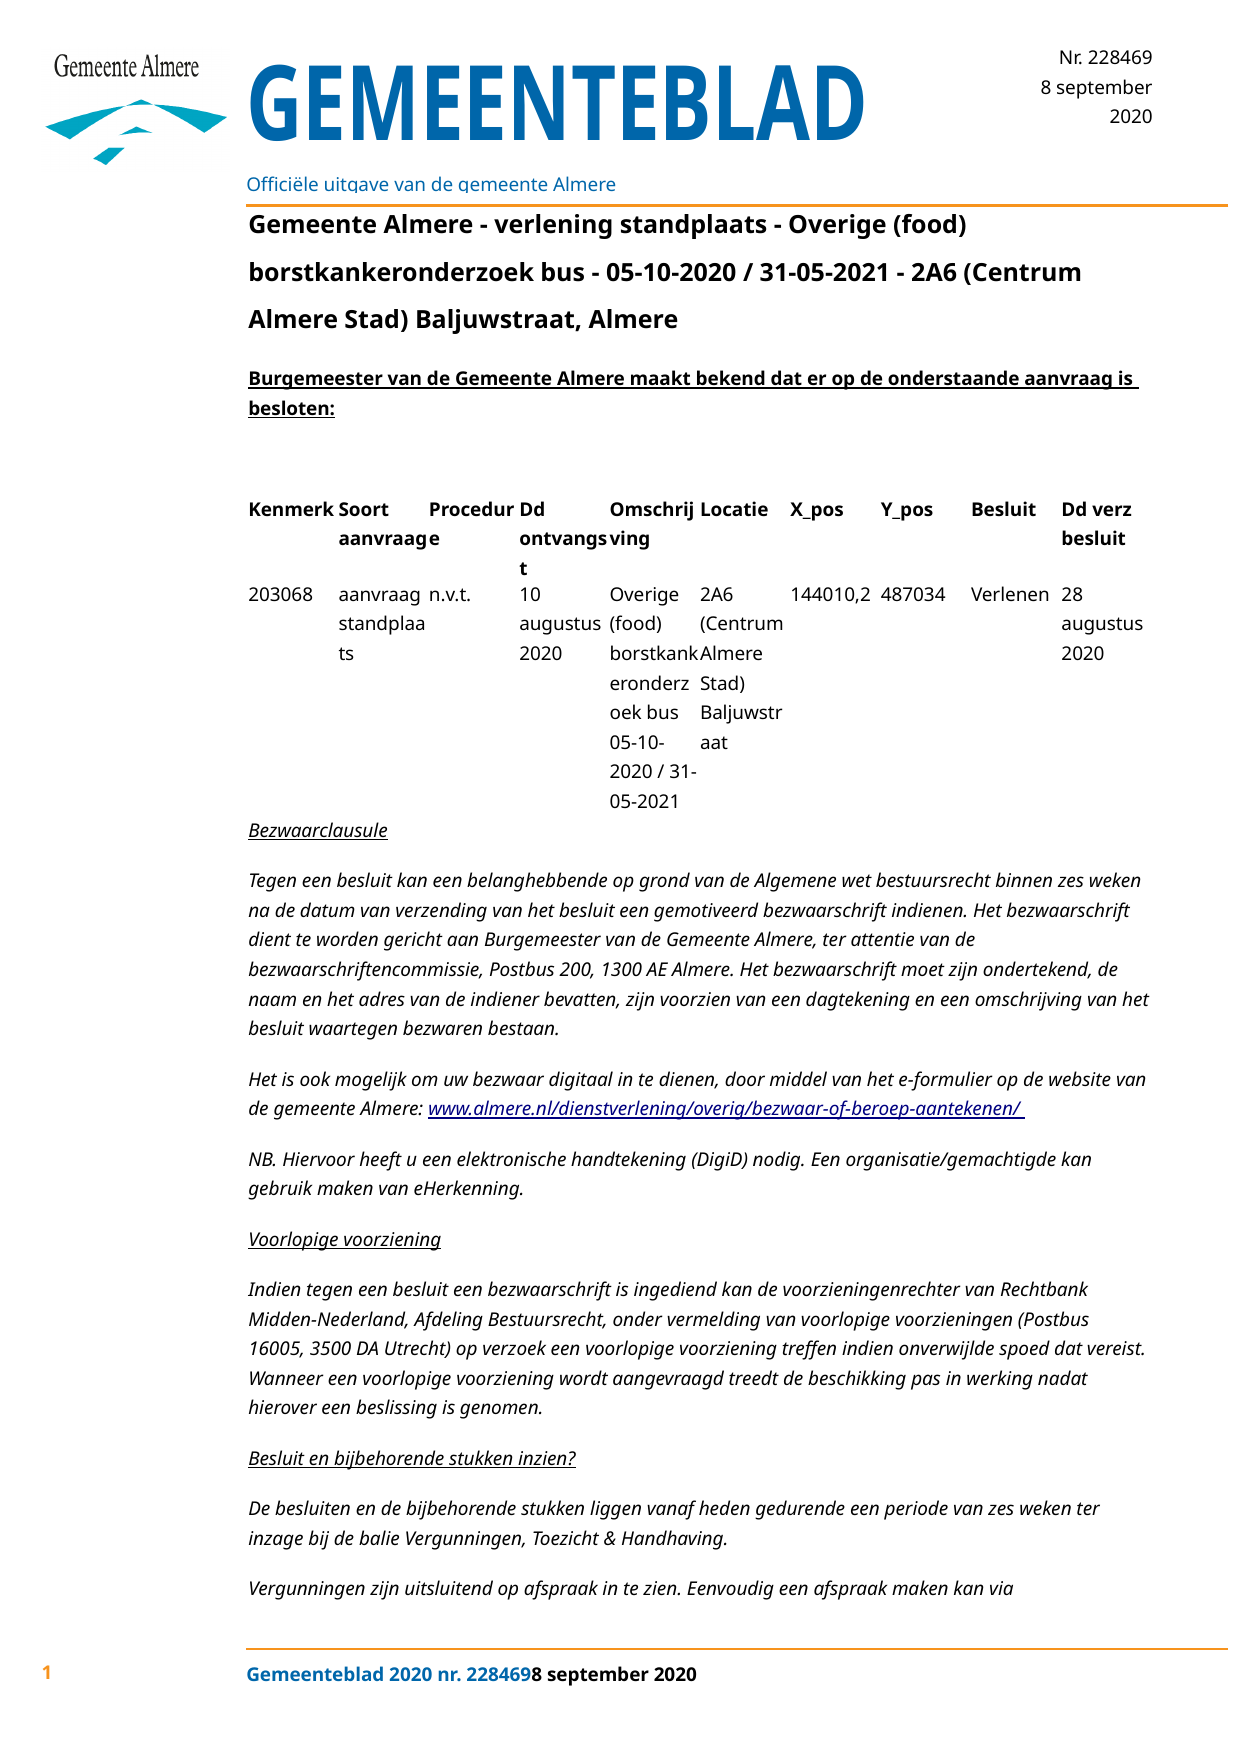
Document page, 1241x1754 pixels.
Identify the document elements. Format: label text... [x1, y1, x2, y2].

text De besluiten en de bijbehorende stukken liggen vanaf heden gedurende een periode van zes weken ter inzage bij de balie Vergunningen, Toezicht & Handhaving. [248, 1495, 1152, 1551]
text Het is ook mogelijk om uw bezwaar digitaal in te dienen, door middel van het e-formulier op de website van de gemeente Almere: www.almere.nl/dienstverlening/overig/bezwaar-of-beroep-aantekenen/ [248, 1066, 1152, 1121]
table_cell aanvraag standplaats [338, 581, 429, 814]
table_cell 28 augustus 2020 [1061, 581, 1152, 814]
text Indien tegen een besluit een bezwaarschrift is ingediend kan de voorzieningenrechter van Rechtbank Midden-Nederland, Afdeling Bestuursrecht, onder vermelding van voorlopige voorzieningen (Postbus 16005, 3500 DA Utrecht) op verzoek een voorlopige voorziening treffen indien onverwijlde spoed dat vereist. Wanneer een voorlopige voorziening wordt aangevraagd treedt de beschikking pas in werking nadat hierover een beslissing is genomen. [248, 1276, 1152, 1420]
table_header Y_pos [881, 496, 971, 581]
text Vergunningen zijn uitsluitend op afspraak in te zien. Eenvoudig een afspraak maken kan via [248, 1575, 1152, 1601]
table_header Omschrijving [609, 496, 700, 581]
text Tegen een besluit kan een belanghebbende op grond van de Algemene wet bestuursrecht binnen zes weken na de datum van verzending van het besluit een gemotiveerd bezwaarschrift indienen. Het bezwaarschrift dient te worden gericht aan Burgemeester van de Gemeente Almere, ter attentie van de bezwaarschriftencommissie, Postbus 200, 1300 AE Almere. Het bezwaarschrift moet zijn ondertekend, de naam en het adres van de indiener bevatten, zijn voorzien van een dagtekening en een omschrijving van het besluit waartegen bezwaren bestaan. [248, 867, 1152, 1041]
picture [41, 47, 231, 172]
text NB. Hiervoor heeft u een elektronische handtekening (DigiD) nodig. Een organisatie/gemachtigde kan gebruik maken van eHerkenning. [248, 1146, 1152, 1201]
table_header Locatie [700, 496, 790, 581]
table_header Procedure [429, 496, 519, 581]
table_header Soort aanvraag [338, 496, 429, 581]
table_cell Overige (food) borstkankeronderzoek bus 05-10-2020 / 31-05-2021 [609, 581, 700, 814]
text Bezwaarclausule [248, 817, 1152, 843]
table_cell 487034 [881, 581, 971, 814]
text Voorlopige voorziening [248, 1226, 1152, 1251]
text Gemeente Almere - verlening standplaats - Overige (food) borstkankeronderzoek bus - 05-10-2020 / 31-05-2021 - 2A6 (Centrum Almere Stad) Baljuwstraat, Almere [248, 207, 1152, 336]
table_header Dd ontvangst [519, 496, 609, 581]
table_cell Verlenen [971, 581, 1061, 814]
table_cell n.v.t. [429, 581, 519, 814]
text Burgemeester van de Gemeente Almere maakt bekend dat er op de onderstaande aanvraag is besloten: [248, 366, 1152, 421]
text Besluit en bijbehorende stukken inzien? [248, 1445, 1152, 1471]
table_header Dd verz besluit [1061, 496, 1152, 581]
table_header X_pos [790, 496, 881, 581]
table_cell 2A6 (Centrum Almere Stad) Baljuwstraat [700, 581, 790, 814]
table_cell 144010,2 [790, 581, 881, 814]
table_cell 203068 [248, 581, 338, 814]
table_cell 10 augustus 2020 [519, 581, 609, 814]
table_header Kenmerk [248, 496, 338, 581]
table_header Besluit [971, 496, 1061, 581]
